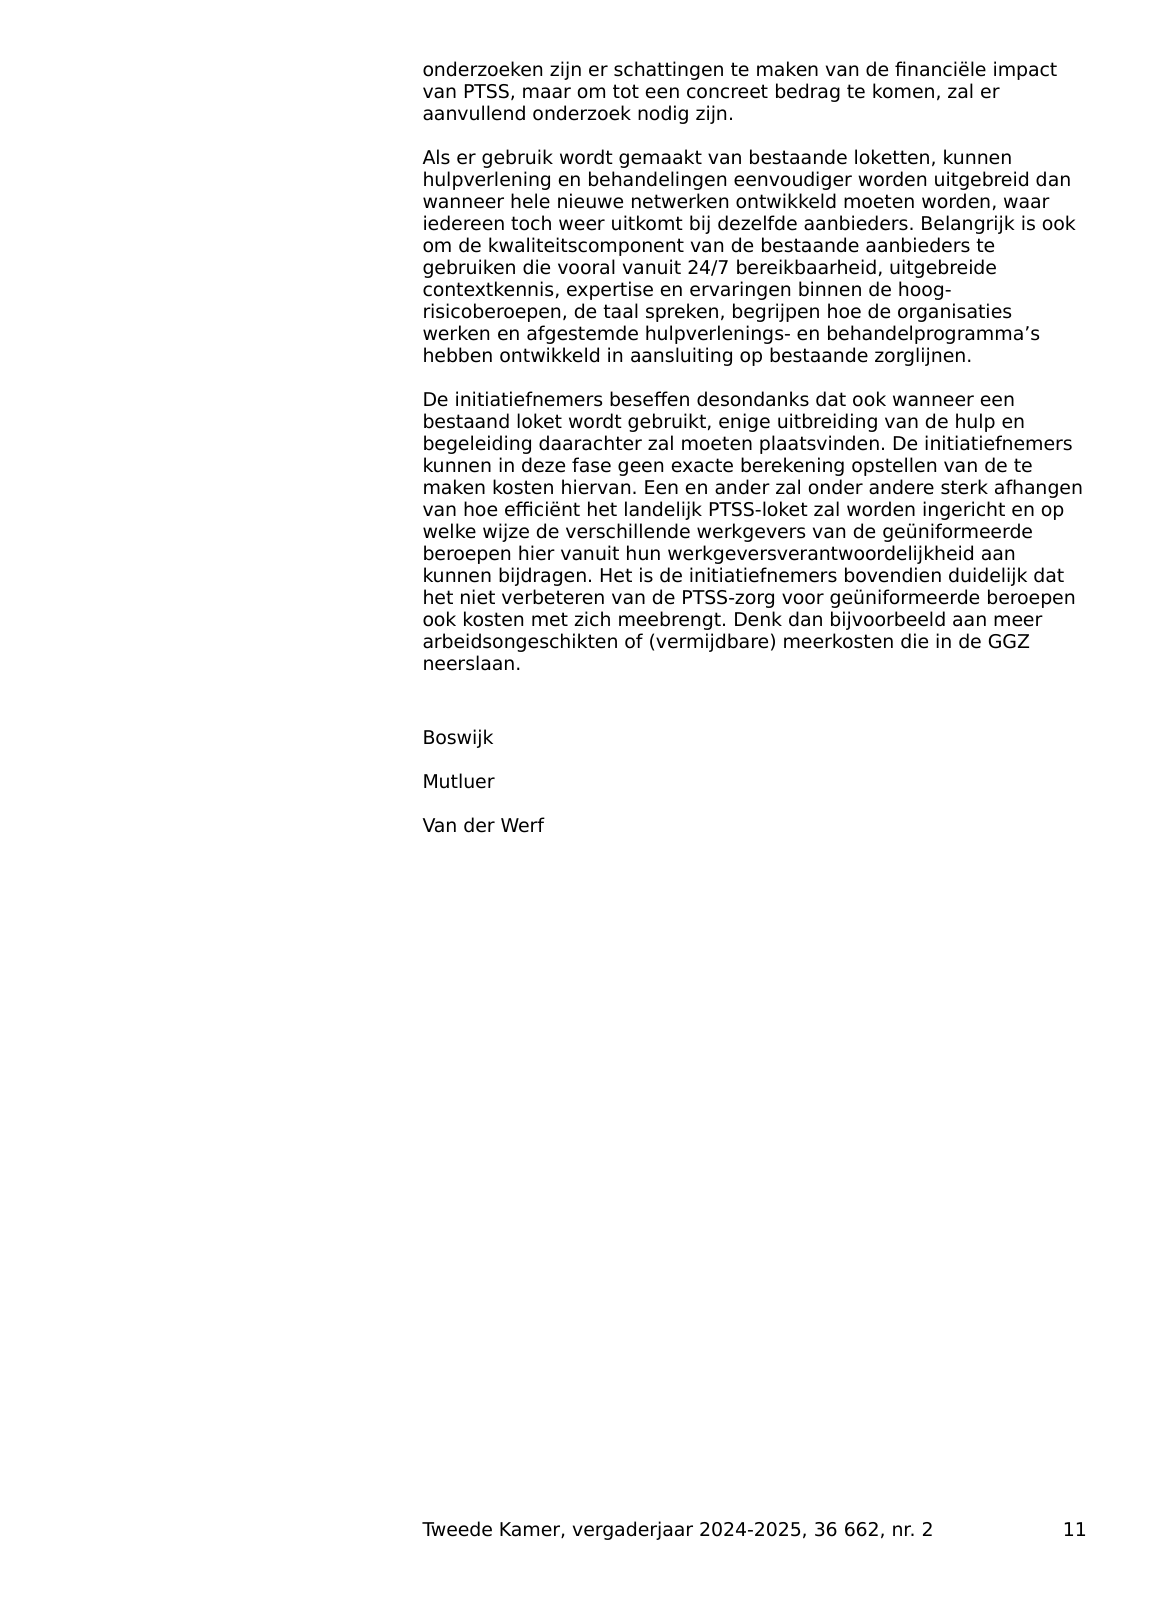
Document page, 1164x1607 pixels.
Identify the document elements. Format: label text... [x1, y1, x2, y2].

text onderzoeken zijn er schattingen te maken van de financiële impact van PTSS, maar om tot een concreet bedrag te komen, zal er aanvullend onderzoek nodig zijn. [422, 59, 1087, 125]
text Als er gebruik wordt gemaakt van bestaande loketten, kunnen hulpverlening en behandelingen eenvoudiger worden uitgebreid dan wanneer hele nieuwe netwerken ontwikkeld moeten worden, waar iedereen toch weer uitkomt bij dezelfde aanbieders. Belangrijk is ook om de kwaliteitscomponent van de bestaande aanbieders te gebruiken die vooral vanuit 24/7 bereikbaarheid, uitgebreide contextkennis, expertise en ervaringen binnen de hoog-risicoberoepen, de taal spreken, begrijpen hoe de organisaties werken en afgestemde hulpverlenings- en behandelprogramma’s hebben ontwikkeld in aansluiting op bestaande zorglijnen. [422, 147, 1087, 367]
text Boswijk Mutluer Van der Werf [422, 705, 1087, 837]
text De initiatiefnemers beseffen desondanks dat ook wanneer een bestaand loket wordt gebruikt, enige uitbreiding van de hulp en begeleiding daarachter zal moeten plaatsvinden. De initiatiefnemers kunnen in deze fase geen exacte berekening opstellen van de te maken kosten hiervan. Een en ander zal onder andere sterk afhangen van hoe efficiënt het landelijk PTSS-loket zal worden ingericht en op welke wijze de verschillende werkgevers van de geüniformeerde beroepen hier vanuit hun werkgeversverantwoordelijkheid aan kunnen bijdragen. Het is de initiatiefnemers bovendien duidelijk dat het niet verbeteren van de PTSS-zorg voor geüniformeerde beroepen ook kosten met zich meebrengt. Denk dan bijvoorbeeld aan meer arbeidsongeschikten of (vermijdbare) meerkosten die in de GGZ neerslaan. [422, 389, 1087, 675]
